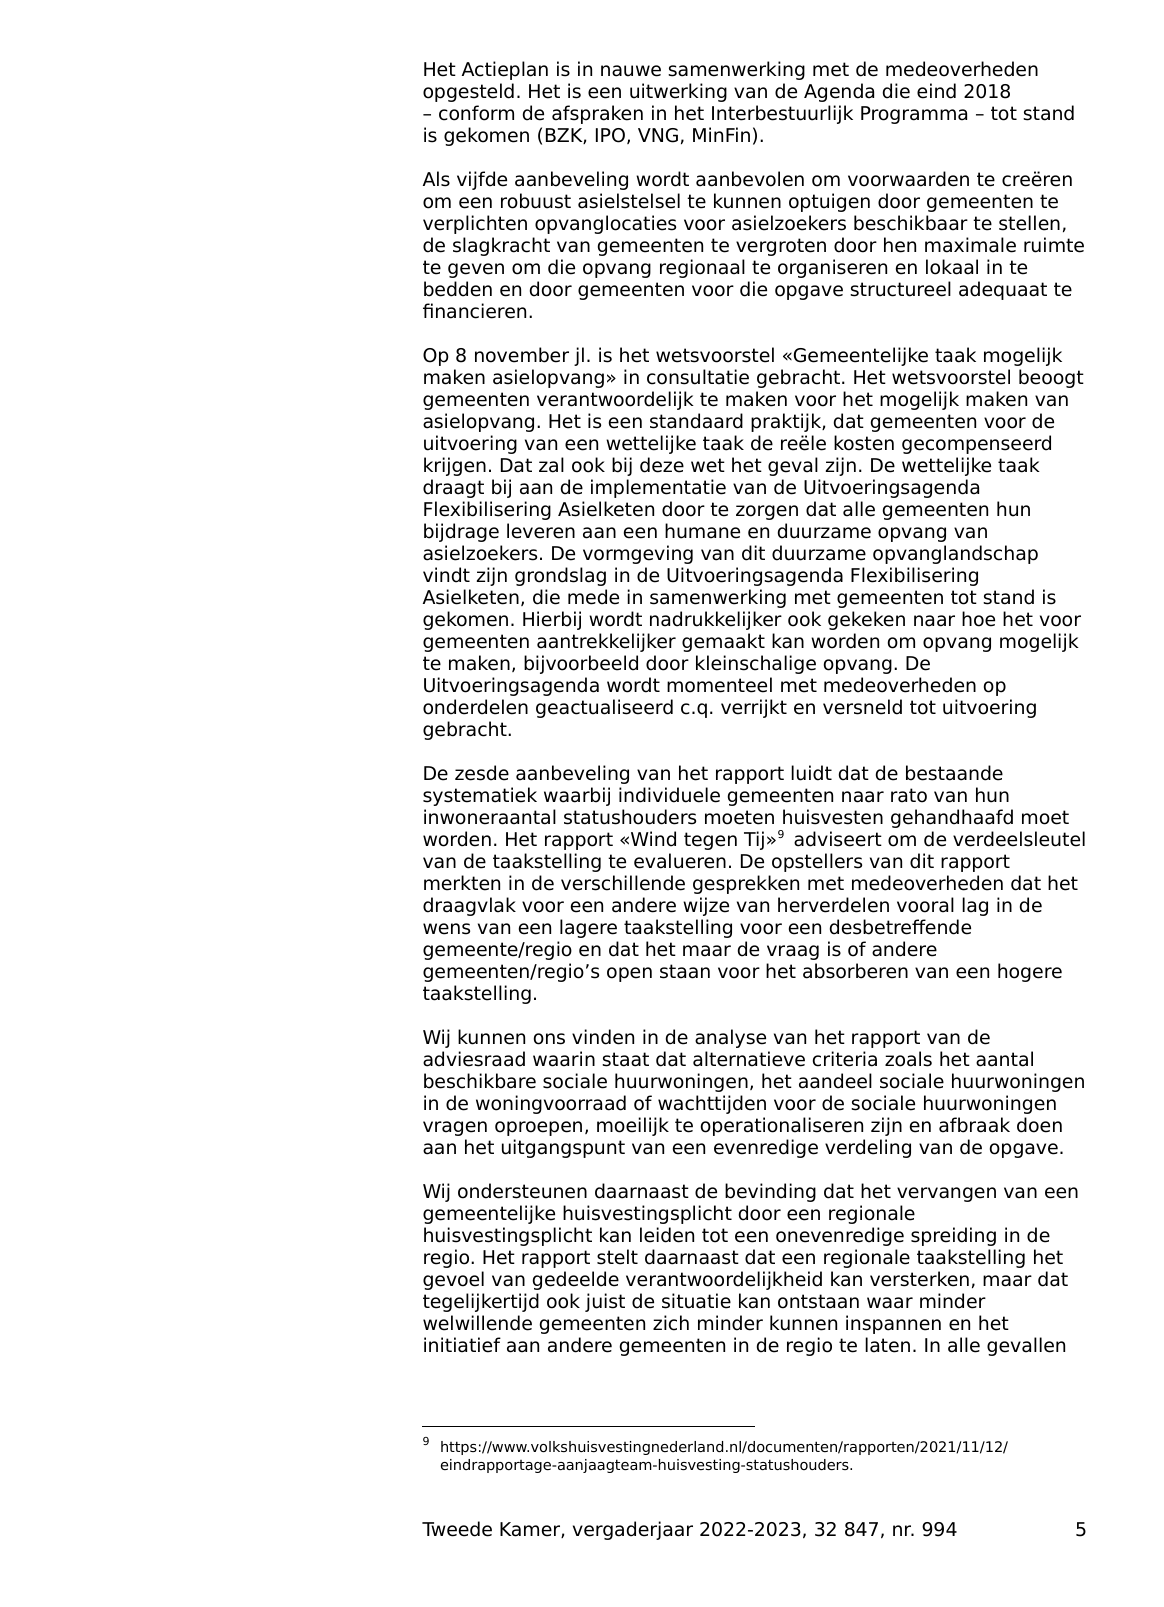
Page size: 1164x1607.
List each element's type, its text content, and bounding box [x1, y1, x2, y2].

text https://www.volkshuisvestingnederland.nl/documenten/rapporten/2021/11/12/eindrapportage-aanjaagteam-huisvesting-statushouders. [422, 1435, 1087, 1474]
text Wij kunnen ons vinden in de analyse van het rapport van de adviesraad waarin staat dat alternatieve criteria zoals het aantal beschikbare sociale huurwoningen, het aandeel sociale huurwoningen in de woningvoorraad of wachttijden voor de sociale huurwoningen vragen oproepen, moeilijk te operationaliseren zijn en afbraak doen aan het uitgangspunt van een evenredige verdeling van de opgave. [422, 1027, 1087, 1159]
text De zesde aanbeveling van het rapport luidt dat de bestaande systematiek waarbij individuele gemeenten naar rato van hun inwoneraantal statushouders moeten huisvesten gehandhaafd moet worden. Het rapport «Wind tegen Tij» adviseert om de verdeelsleutel van de taakstelling te evalueren. De opstellers van dit rapport merkten in de verschillende gesprekken met medeoverheden dat het draagvlak voor een andere wijze van herverdelen vooral lag in de wens van een lagere taakstelling voor een desbetreffende gemeente/regio en dat het maar de vraag is of andere gemeenten/regio’s open staan voor het absorberen van een hogere taakstelling. [422, 763, 1087, 1005]
text Het Actieplan is in nauwe samenwerking met de medeoverheden opgesteld. Het is een uitwerking van de Agenda die eind 2018 – conform de afspraken in het Interbestuurlijk Programma – tot stand is gekomen (BZK, IPO, VNG, MinFin). [422, 59, 1087, 147]
text Als vijfde aanbeveling wordt aanbevolen om voorwaarden te creëren om een robuust asielstelsel te kunnen optuigen door gemeenten te verplichten opvanglocaties voor asielzoekers beschikbaar te stellen, de slagkracht van gemeenten te vergroten door hen maximale ruimte te geven om die opvang regionaal te organiseren en lokaal in te bedden en door gemeenten voor die opgave structureel adequaat te financieren. [422, 169, 1087, 323]
text Op 8 november jl. is het wetsvoorstel «Gemeentelijke taak mogelijk maken asielopvang» in consultatie gebracht. Het wetsvoorstel beoogt gemeenten verantwoordelijk te maken voor het mogelijk maken van asielopvang. Het is een standaard praktijk, dat gemeenten voor de uitvoering van een wettelijke taak de reële kosten gecompenseerd krijgen. Dat zal ook bij deze wet het geval zijn. De wettelijke taak draagt bij aan de implementatie van de Uitvoeringsagenda Flexibilisering Asielketen door te zorgen dat alle gemeenten hun bijdrage leveren aan een humane en duurzame opvang van asielzoekers. De vormgeving van dit duurzame opvanglandschap vindt zijn grondslag in de Uitvoeringsagenda Flexibilisering Asielketen, die mede in samenwerking met gemeenten tot stand is gekomen. Hierbij wordt nadrukkelijker ook gekeken naar hoe het voor gemeenten aantrekkelijker gemaakt kan worden om opvang mogelijk te maken, bijvoorbeeld door kleinschalige opvang. De Uitvoeringsagenda wordt momenteel met medeoverheden op onderdelen geactualiseerd c.q. verrijkt en versneld tot uitvoering gebracht. [422, 345, 1087, 741]
text Wij ondersteunen daarnaast de bevinding dat het vervangen van een gemeentelijke huisvestingsplicht door een regionale huisvestingsplicht kan leiden tot een onevenredige spreiding in de regio. Het rapport stelt daarnaast dat een regionale taakstelling het gevoel van gedeelde verantwoordelijkheid kan versterken, maar dat tegelijkertijd ook juist de situatie kan ontstaan waar minder welwillende gemeenten zich minder kunnen inspannen en het initiatief aan andere gemeenten in de regio te laten. In alle gevallen [422, 1181, 1087, 1357]
